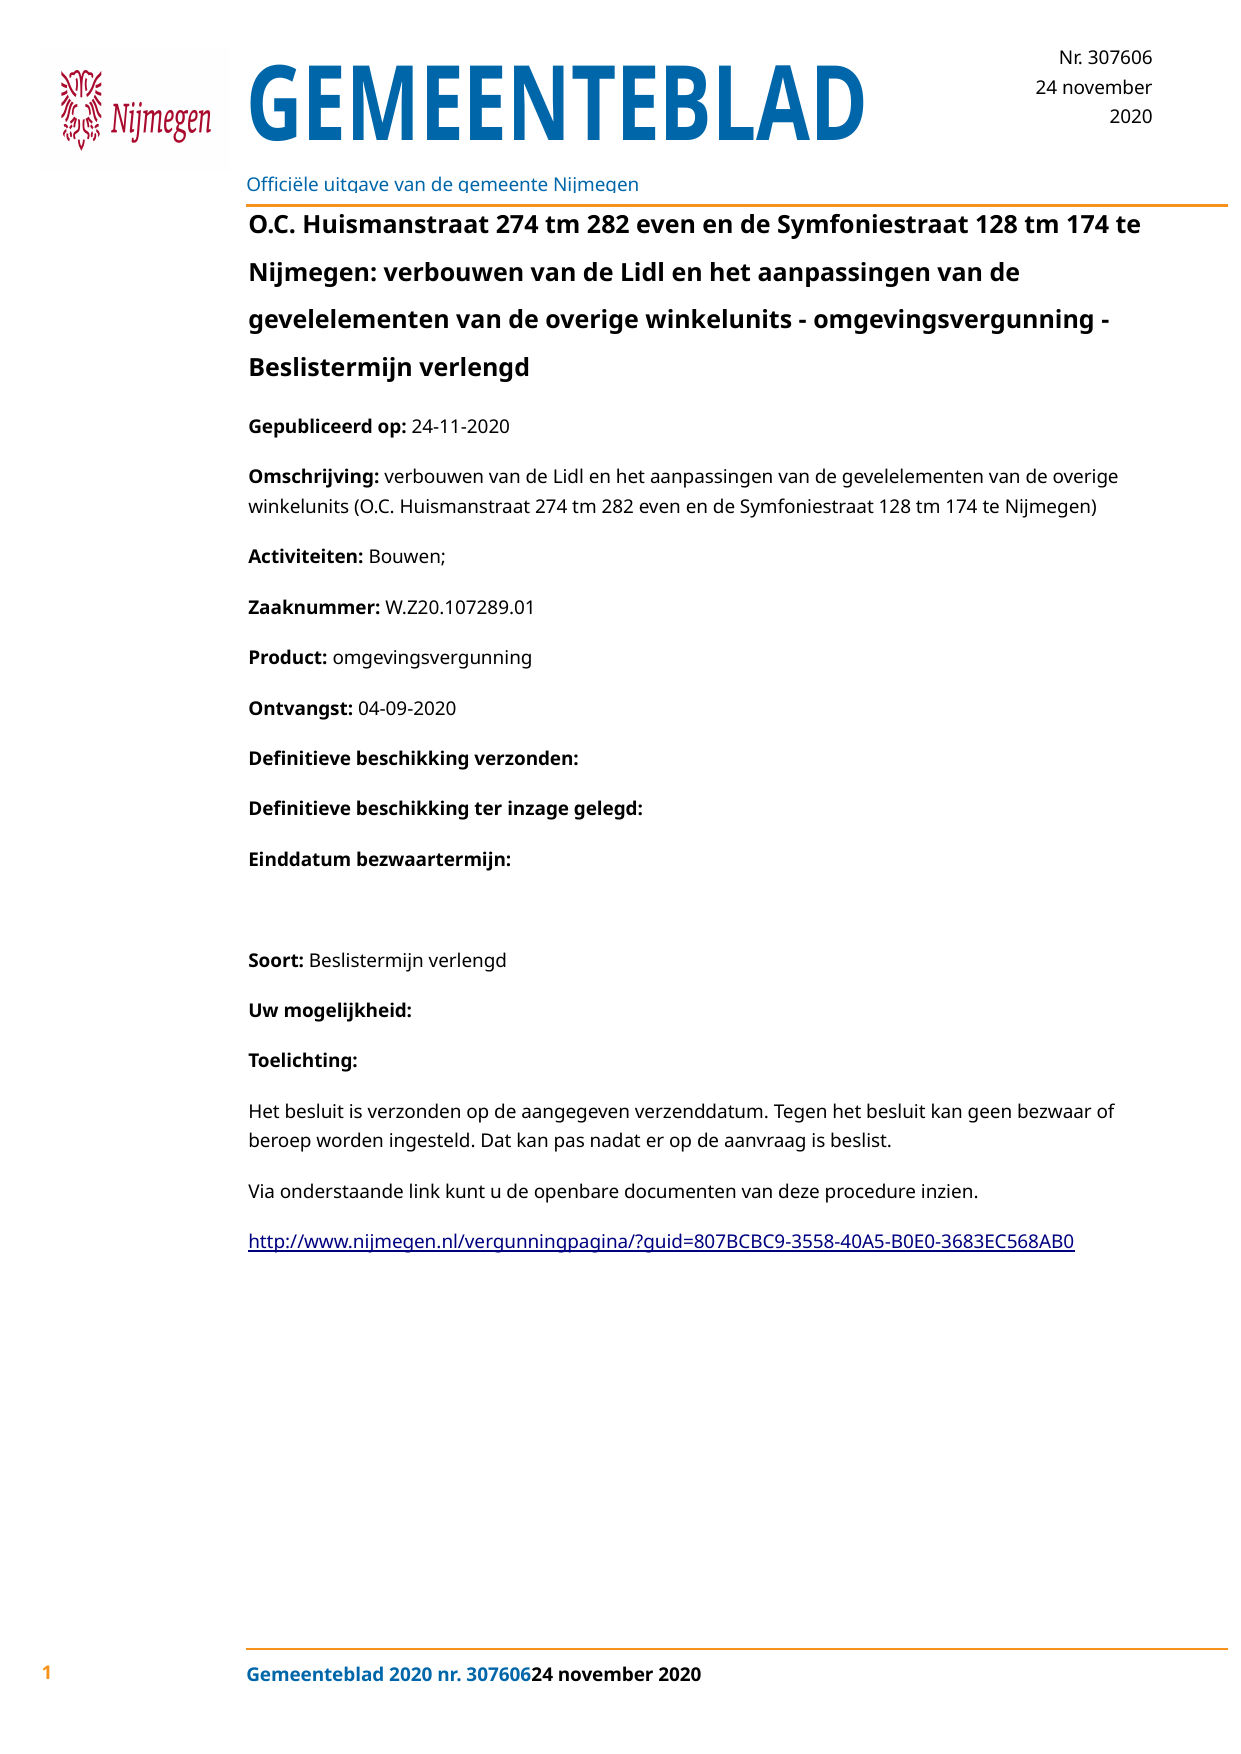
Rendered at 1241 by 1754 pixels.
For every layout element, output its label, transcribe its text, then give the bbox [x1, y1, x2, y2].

text Definitieve beschikking verzonden: [248, 745, 1152, 771]
text Omschrijving: verbouwen van de Lidl en het aanpassingen van de gevelelementen van de overige winkelunits (O.C. Huismanstraat 274 tm 282 even en de Symfoniestraat 128 tm 174 te Nijmegen) [248, 463, 1152, 519]
text Uw mogelijkheid: [248, 997, 1152, 1023]
picture [41, 47, 231, 172]
text http://www.nijmegen.nl/vergunningpagina/?guid=807BCBC9-3558-40A5-B0E0-3683EC568AB0 [248, 1228, 1152, 1254]
text Toelichting: [248, 1048, 1152, 1073]
text Activiteiten: Bouwen; [248, 543, 1152, 569]
text Soort: Beslistermijn verlengd [248, 947, 1152, 973]
text Definitieve beschikking ter inzage gelegd: [248, 796, 1152, 821]
text Het besluit is verzonden op de aangegeven verzenddatum. Tegen het besluit kan geen bezwaar of beroep worden ingesteld. Dat kan pas nadat er op de aanvraag is beslist. [248, 1098, 1152, 1153]
text Ontvangst: 04-09-2020 [248, 695, 1152, 721]
text Einddatum bezwaartermijn: [248, 846, 1152, 872]
text O.C. Huismanstraat 274 tm 282 even en de Symfoniestraat 128 tm 174 te Nijmegen: verbouwen van de Lidl en het aanpassingen van de gevelelementen van de overige winkelunits - omgevingsvergunning - Beslistermijn verlengd [248, 207, 1152, 384]
text Gepubliceerd op: 24-11-2020 [248, 413, 1152, 439]
text Product: omgevingsvergunning [248, 644, 1152, 670]
text Via onderstaande link kunt u de openbare documenten van deze procedure inzien. [248, 1178, 1152, 1204]
text Zaaknummer: W.Z20.107289.01 [248, 594, 1152, 620]
